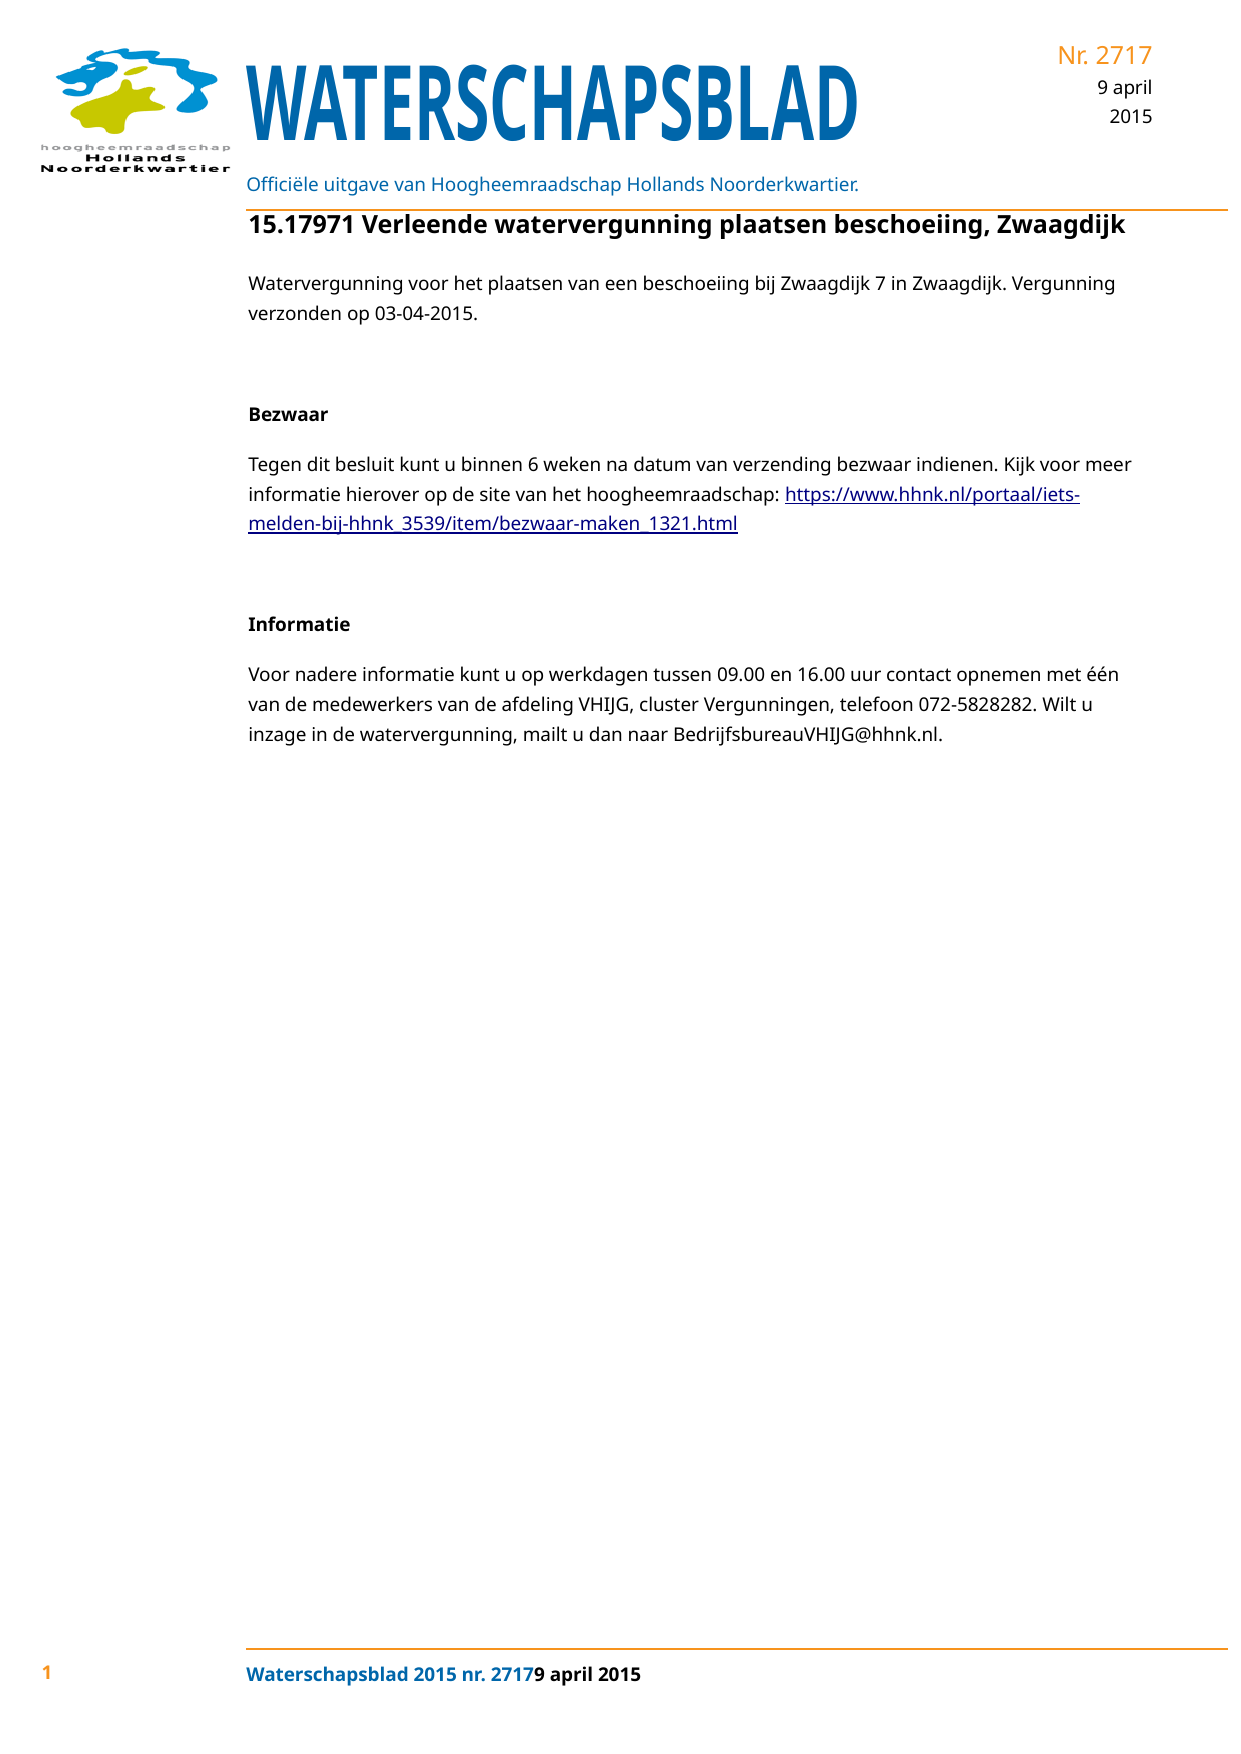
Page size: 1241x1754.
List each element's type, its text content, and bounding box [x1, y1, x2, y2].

text Voor nadere informatie kunt u op werkdagen tussen 09.00 en 16.00 uur contact opnemen met één van de medewerkers van de afdeling VHIJG, cluster Vergunningen, telefoon 072-5828282. Wilt u inzage in de watervergunning, mailt u dan naar BedrijfsbureauVHIJG@hhnk.nl. [248, 662, 1152, 746]
text Watervergunning voor het plaatsen van een beschoeiing bij Zwaagdijk 7 in Zwaagdijk. Vergunning verzonden op 03-04-2015. [248, 270, 1152, 326]
text 15.17971 Verleende watervergunning plaatsen beschoeiing, Zwaagdijk [248, 211, 1152, 241]
text Informatie [248, 611, 1152, 637]
text Tegen dit besluit kunt u binnen 6 weken na datum van verzending bezwaar indienen. Kijk voor meer informatie hierover op de site van het hoogheemraadschap: https://www.hhnk.nl/portaal/iets-melden-bij-hhnk_3539/item/bezwaar-maken_1321.html [248, 451, 1152, 536]
picture [41, 47, 231, 172]
text Bezwaar [248, 401, 1152, 426]
